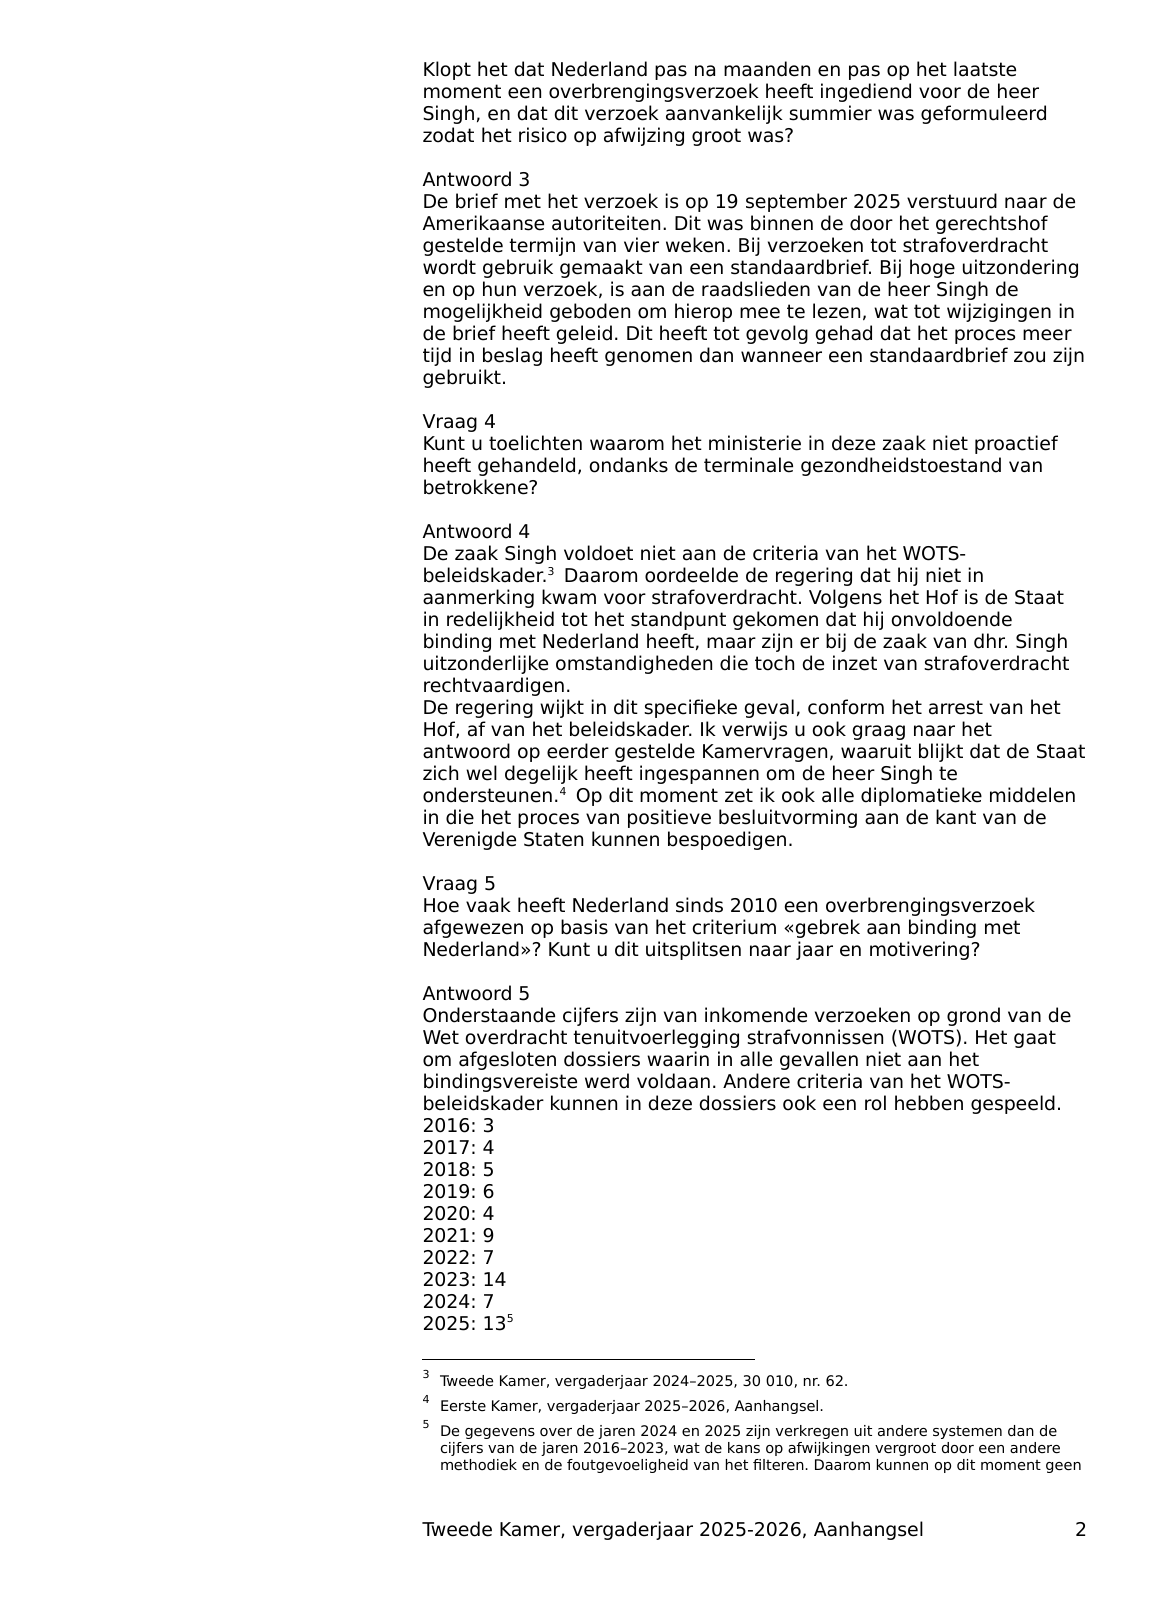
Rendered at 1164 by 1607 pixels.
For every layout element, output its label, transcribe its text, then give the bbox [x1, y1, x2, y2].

text Vraag 4 [422, 411, 1087, 433]
text Hoe vaak heeft Nederland sinds 2010 een overbrengingsverzoek afgewezen op basis van het criterium «gebrek aan binding met Nederland»? Kunt u dit uitsplitsen naar jaar en motivering? [422, 895, 1087, 961]
text 2018: 5 [422, 1159, 1087, 1181]
text De brief met het verzoek is op 19 september 2025 verstuurd naar de Amerikaanse autoriteiten. Dit was binnen de door het gerechtshof gestelde termijn van vier weken. Bij verzoeken tot strafoverdracht wordt gebruik gemaakt van een standaardbrief. Bij hoge uitzondering en op hun verzoek, is aan de raadslieden van de heer Singh de mogelijkheid geboden om hierop mee te lezen, wat tot wijzigingen in de brief heeft geleid. Dit heeft tot gevolg gehad dat het proces meer tijd in beslag heeft genomen dan wanneer een standaardbrief zou zijn gebruikt. [422, 191, 1087, 389]
text Klopt het dat Nederland pas na maanden en pas op het laatste moment een overbrengingsverzoek heeft ingediend voor de heer Singh, en dat dit verzoek aanvankelijk summier was geformuleerd zodat het risico op afwijzing groot was? [422, 59, 1087, 147]
text 2021: 9 [422, 1225, 1087, 1247]
text 2019: 6 [422, 1181, 1087, 1203]
text Antwoord 5 [422, 983, 1087, 1005]
text Vraag 5 [422, 873, 1087, 895]
text 2020: 4 [422, 1203, 1087, 1225]
text 2023: 14 [422, 1269, 1087, 1291]
text Tweede Kamer, vergaderjaar 2024–2025, 30 010, nr. 62. [422, 1368, 1087, 1391]
text 2025: 13 [422, 1313, 1087, 1335]
text De zaak Singh voldoet niet aan de criteria van het WOTS-beleidskader. Daarom oordeelde de regering dat hij niet in aanmerking kwam voor strafoverdracht. Volgens het Hof is de Staat in redelijkheid tot het standpunt gekomen dat hij onvoldoende binding met Nederland heeft, maar zijn er bij de zaak van dhr. Singh uitzonderlijke omstandigheden die toch de inzet van strafoverdracht rechtvaardigen. [422, 543, 1087, 697]
text De regering wijkt in dit specifieke geval, conform het arrest van het Hof, af van het beleidskader. Ik verwijs u ook graag naar het antwoord op eerder gestelde Kamervragen, waaruit blijkt dat de Staat zich wel degelijk heeft ingespannen om de heer Singh te ondersteunen. Op dit moment zet ik ook alle diplomatieke middelen in die het proces van positieve besluitvorming aan de kant van de Verenigde Staten kunnen bespoedigen. [422, 697, 1087, 851]
text 2024: 7 [422, 1291, 1087, 1313]
text Kunt u toelichten waarom het ministerie in deze zaak niet proactief heeft gehandeld, ondanks de terminale gezondheidstoestand van betrokkene? [422, 433, 1087, 499]
text Antwoord 4 [422, 521, 1087, 543]
text 2016: 3 [422, 1115, 1087, 1137]
text 2017: 4 [422, 1137, 1087, 1159]
text 2022: 7 [422, 1247, 1087, 1269]
text De gegevens over de jaren 2024 en 2025 zijn verkregen uit andere systemen dan de cijfers van de jaren 2016–2023, wat de kans op afwijkingen vergroot door een andere methodiek en de foutgevoeligheid van het filteren. Daarom kunnen op dit moment geen [422, 1418, 1087, 1474]
text Eerste Kamer, vergaderjaar 2025–2026, Aanhangsel. [422, 1393, 1087, 1416]
text Antwoord 3 [422, 169, 1087, 191]
text Onderstaande cijfers zijn van inkomende verzoeken op grond van de Wet overdracht tenuitvoerlegging strafvonnissen (WOTS). Het gaat om afgesloten dossiers waarin in alle gevallen niet aan het bindingsvereiste werd voldaan. Andere criteria van het WOTS-beleidskader kunnen in deze dossiers ook een rol hebben gespeeld. [422, 1005, 1087, 1115]
